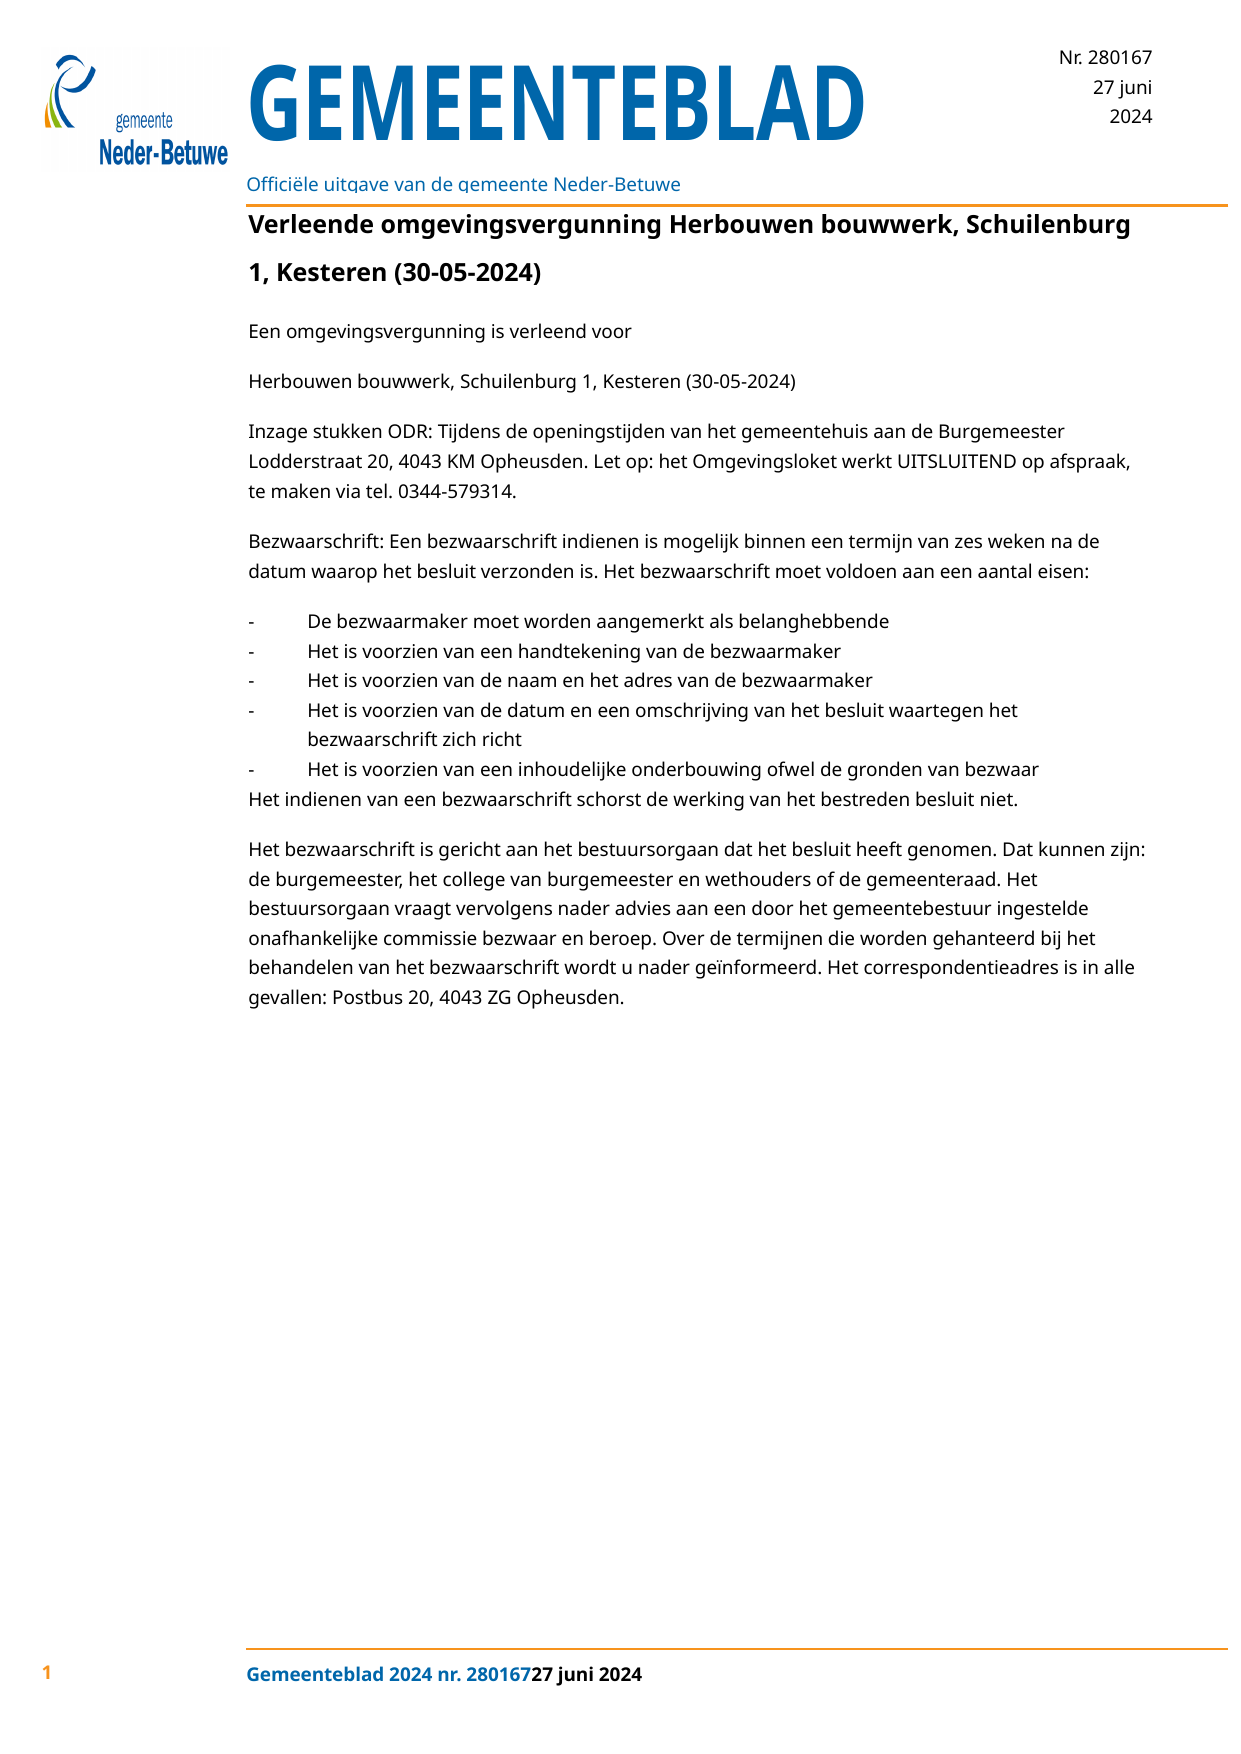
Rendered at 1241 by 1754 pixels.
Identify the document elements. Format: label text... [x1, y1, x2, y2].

list Het is voorzien van een inhoudelijke onderbouwing ofwel de gronden van bezwaar [248, 756, 1152, 782]
list Het is voorzien van de naam en het adres van de bezwaarmaker [248, 667, 1152, 693]
text Een omgevingsvergunning is verleend voor [248, 318, 1152, 344]
text Herbouwen bouwwerk, Schuilenburg 1, Kesteren (30-05-2024) [248, 368, 1152, 394]
text Het bezwaarschrift is gericht aan het bestuursorgaan dat het besluit heeft genomen. Dat kunnen zijn: de burgemeester, het college van burgemeester en wethouders of de gemeenteraad. Het bestuursorgaan vraagt vervolgens nader advies aan een door het gemeentebestuur ingestelde onafhankelijke commissie bezwaar en beroep. Over de termijnen die worden gehanteerd bij het behandelen van het bezwaarschrift wordt u nader geïnformeerd. Het correspondentieadres is in alle gevallen: Postbus 20, 4043 ZG Opheusden. [248, 836, 1152, 1010]
list Het is voorzien van een handtekening van de bezwaarmaker [248, 638, 1152, 664]
text Inzage stukken ODR: Tijdens de openingstijden van het gemeentehuis aan de Burgemeester Lodderstraat 20, 4043 KM Opheusden. Let op: het Omgevingsloket werkt UITSLUITEND op afspraak, te maken via tel. 0344-579314. [248, 419, 1152, 504]
list Het is voorzien van de datum en een omschrijving van het besluit waartegen het bezwaarschrift zich richt [248, 697, 1152, 752]
text Het indienen van een bezwaarschrift schorst de werking van het bestreden besluit niet. [248, 786, 1152, 812]
picture [41, 47, 231, 172]
list De bezwaarmaker moet worden aangemerkt als belanghebbende [248, 608, 1152, 634]
text Bezwaarschrift: Een bezwaarschrift indienen is mogelijk binnen een termijn van zes weken na de datum waarop het besluit verzonden is. Het bezwaarschrift moet voldoen aan een aantal eisen: [248, 528, 1152, 584]
text Verleende omgevingsvergunning Herbouwen bouwwerk, Schuilenburg 1, Kesteren (30-05-2024) [248, 207, 1152, 288]
